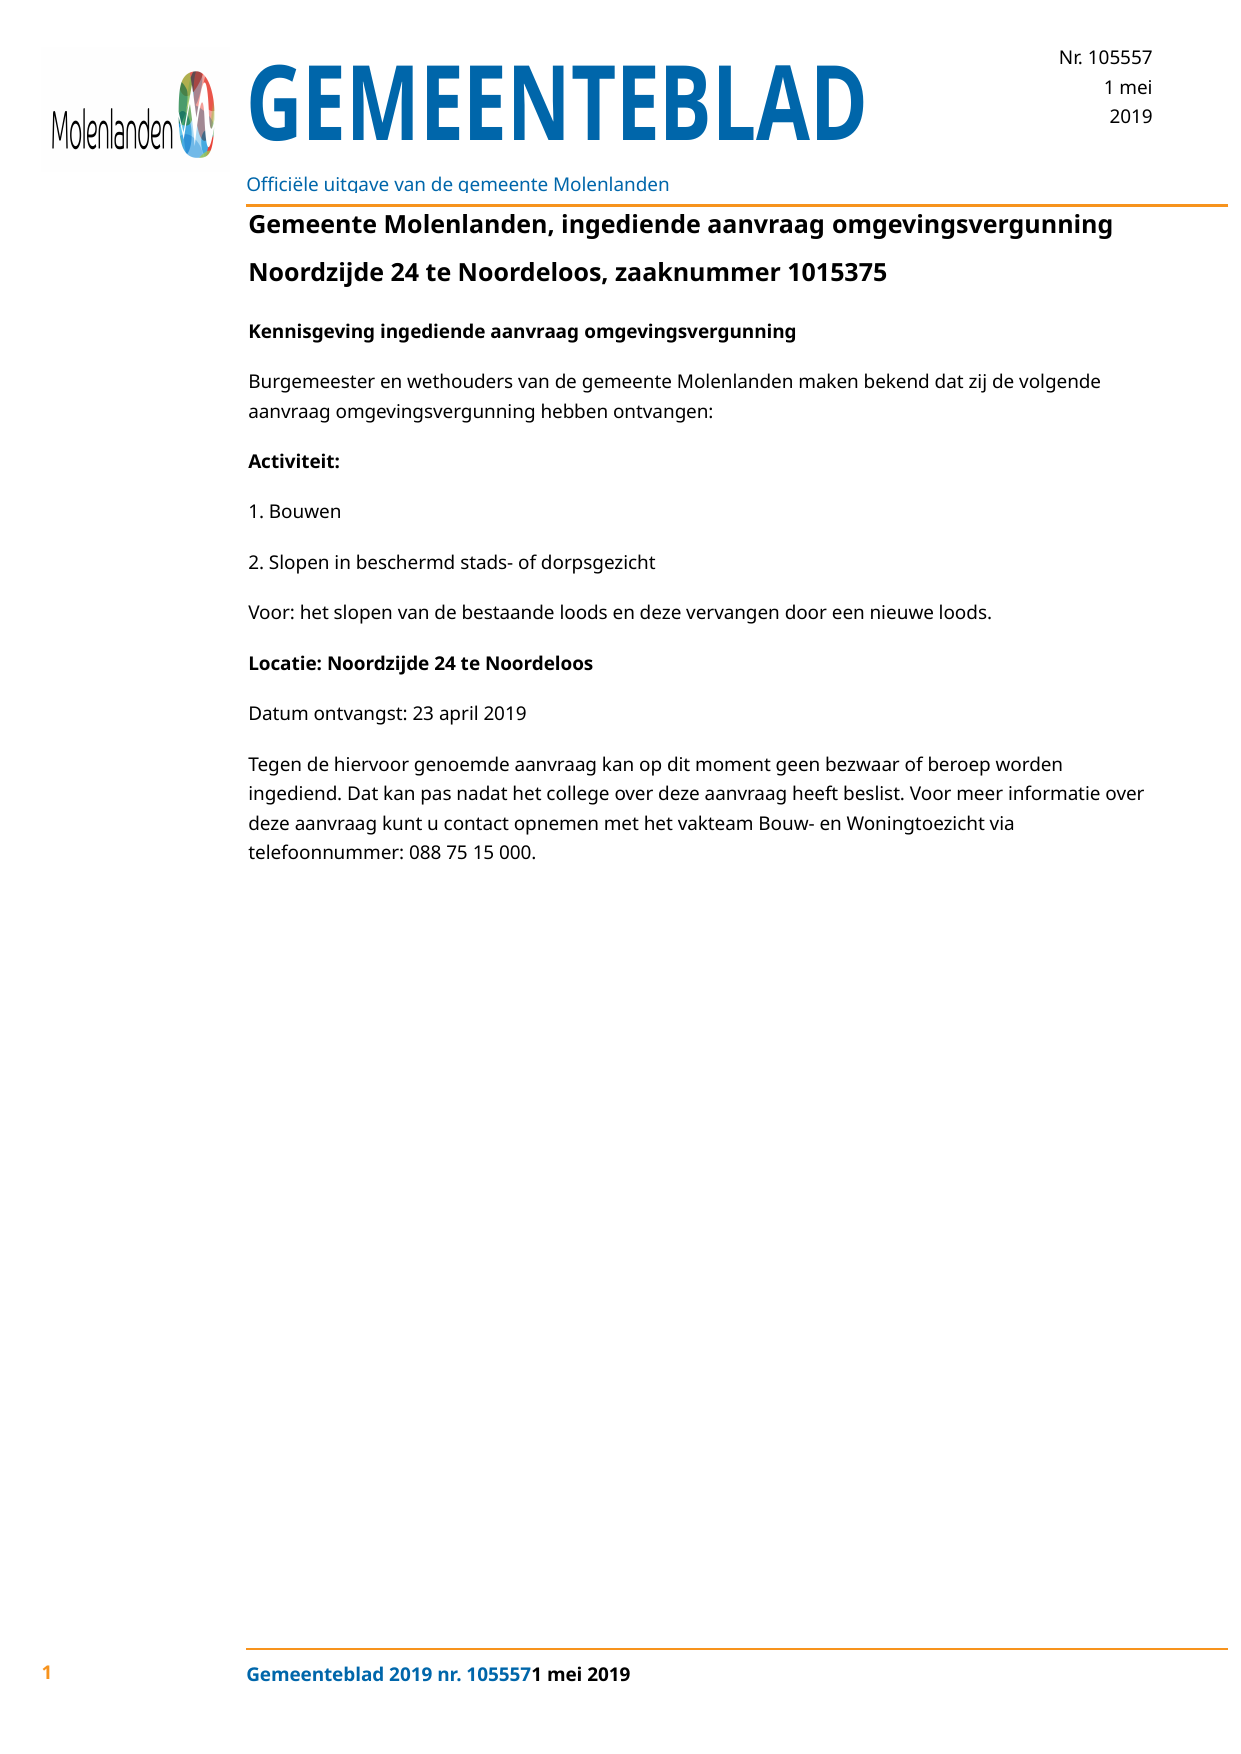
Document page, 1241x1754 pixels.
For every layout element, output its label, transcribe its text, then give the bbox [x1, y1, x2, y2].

text 1. Bouwen [248, 499, 1152, 524]
picture [41, 47, 231, 172]
text 2. Slopen in beschermd stads- of dorpsgezicht [248, 549, 1152, 575]
text Burgemeester en wethouders van de gemeente Molenlanden maken bekend dat zij de volgende aanvraag omgevingsvergunning hebben ontvangen: [248, 368, 1152, 424]
text Datum ontvangst: 23 april 2019 [248, 700, 1152, 726]
text Locatie: Noordzijde 24 te Noordeloos [248, 650, 1152, 676]
text Kennisgeving ingediende aanvraag omgevingsvergunning [248, 318, 1152, 344]
text Gemeente Molenlanden, ingediende aanvraag omgevingsvergunning Noordzijde 24 te Noordeloos, zaaknummer 1015375 [248, 207, 1152, 288]
text Activiteit: [248, 448, 1152, 474]
text Voor: het slopen van de bestaande loods en deze vervangen door een nieuwe loods. [248, 599, 1152, 625]
text Tegen de hiervoor genoemde aanvraag kan op dit moment geen bezwaar of beroep worden ingediend. Dat kan pas nadat het college over deze aanvraag heeft beslist. Voor meer informatie over deze aanvraag kunt u contact opnemen met het vakteam Bouw- en Woningtoezicht via telefoonnummer: 088 75 15 000. [248, 751, 1152, 865]
